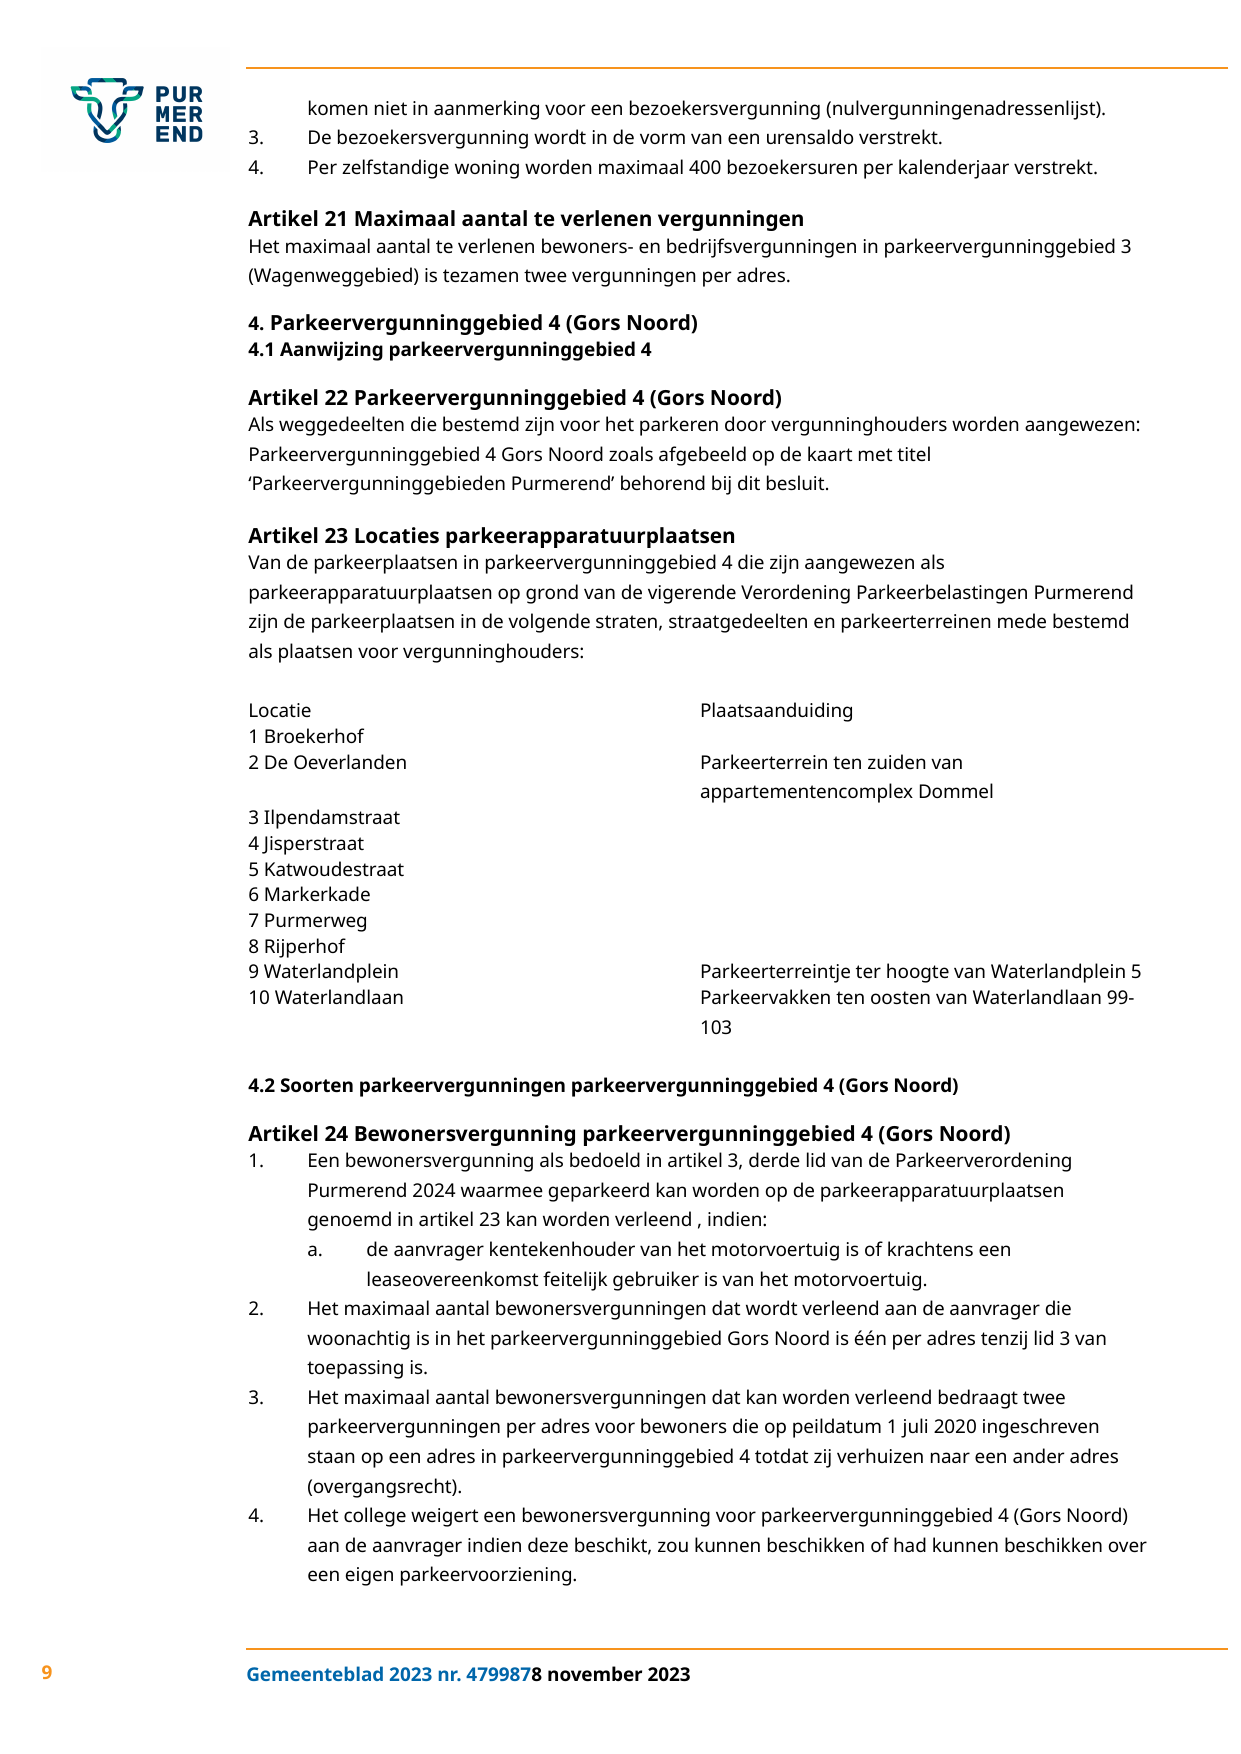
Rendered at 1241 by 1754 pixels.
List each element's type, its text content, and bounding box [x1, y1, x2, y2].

list de aanvrager kentekenhouder van het motorvoertuig is of krachtens een leaseovereenkomst feitelijk gebruiker is van het motorvoertuig. [307, 1236, 1152, 1292]
list komen niet in aanmerking voor een bezoekersvergunning (nulvergunningenadressenlijst). [248, 95, 1152, 121]
table_cell [700, 804, 1152, 830]
text Als weggedeelten die bestemd zijn voor het parkeren door vergunninghouders worden aangewezen: Parkeervergunninggebied 4 Gors Noord zoals afgebeeld op de kaart met titel ‘Parkeervergunninggebieden Purmerend’ behorend bij dit besluit. [248, 411, 1152, 496]
table_cell 5 Katwoudestraat [248, 856, 700, 881]
table_cell Parkeerterrein ten zuiden van appartementencomplex Dommel [700, 749, 1152, 804]
table_cell Parkeerterreintje ter hoogte van Waterlandplein 5 [700, 959, 1152, 984]
text Artikel 22 Parkeervergunninggebied 4 (Gors Noord) [248, 383, 1152, 411]
table_cell [700, 723, 1152, 749]
list Per zelfstandige woning worden maximaal 400 bezoekersuren per kalenderjaar verstrekt. [248, 154, 1152, 180]
text Van de parkeerplaatsen in parkeervergunninggebied 4 die zijn aangewezen als parkeerapparatuurplaatsen op grond van de vigerende Verordening Parkeerbelastingen Purmerend zijn de parkeerplaatsen in de volgende straten, straatgedeelten en parkeerterreinen mede bestemd als plaatsen voor vergunninghouders: [248, 549, 1152, 664]
table_cell 6 Markerkade [248, 881, 700, 907]
list Het maximaal aantal bewonersvergunningen dat kan worden verleend bedraagt twee parkeervergunningen per adres voor bewoners die op peildatum 1 juli 2020 ingeschreven staan op een adres in parkeervergunninggebied 4 totdat zij verhuizen naar een ander adres (overgangsrecht). [248, 1384, 1152, 1499]
text 4.2 Soorten parkeervergunningen parkeervergunninggebied 4 (Gors Noord) [248, 1072, 1152, 1098]
table_cell 7 Purmerweg [248, 907, 700, 933]
text Artikel 21 Maximaal aantal te verlenen vergunningen [248, 204, 1152, 233]
table_cell Parkeervakken ten oosten van Waterlandlaan 99-103 [700, 984, 1152, 1040]
table_cell 9 Waterlandplein [248, 959, 700, 984]
text Artikel 23 Locaties parkeerapparatuurplaatsen [248, 521, 1152, 549]
table_cell 8 Rijperhof [248, 933, 700, 959]
table_header Locatie [248, 698, 700, 723]
table_cell 2 De Oeverlanden [248, 749, 700, 804]
list De bezoekersvergunning wordt in de vorm van een urensaldo verstrekt. [248, 124, 1152, 150]
table_cell 10 Waterlandlaan [248, 984, 700, 1040]
table_cell [700, 933, 1152, 959]
list Het maximaal aantal bewonersvergunningen dat wordt verleend aan de aanvrager die woonachtig is in het parkeervergunninggebied Gors Noord is één per adres tenzij lid 3 van toepassing is. [248, 1295, 1152, 1380]
table_cell [700, 856, 1152, 881]
table_cell [700, 907, 1152, 933]
table_cell [700, 830, 1152, 856]
text Het maximaal aantal te verlenen bewoners- en bedrijfsvergunningen in parkeervergunninggebied 3 (Wagenweggebied) is tezamen twee vergunningen per adres. [248, 233, 1152, 288]
list Een bewonersvergunning als bedoeld in artikel 3, derde lid van de Parkeerverordening Purmerend 2024 waarmee geparkeerd kan worden op de parkeerapparatuurplaatsen genoemd in artikel 23 kan worden verleend , indien: [248, 1147, 1152, 1232]
table_header Plaatsaanduiding [700, 698, 1152, 723]
text 4.1 Aanwijzing parkeervergunninggebied 4 [248, 336, 1152, 362]
list Het college weigert een bewonersvergunning voor parkeervergunninggebied 4 (Gors Noord) aan de aanvrager indien deze beschikt, zou kunnen beschikken of had kunnen beschikken over een eigen parkeervoorziening. [248, 1502, 1152, 1587]
table_cell 3 Ilpendamstraat [248, 804, 700, 830]
table_cell 4 Jisperstraat [248, 830, 700, 856]
picture [41, 47, 231, 172]
text 4. Parkeervergunninggebied 4 (Gors Noord) [248, 308, 1152, 336]
table_cell 1 Broekerhof [248, 723, 700, 749]
table_cell [700, 881, 1152, 907]
text Artikel 24 Bewonersvergunning parkeervergunninggebied 4 (Gors Noord) [248, 1119, 1152, 1147]
